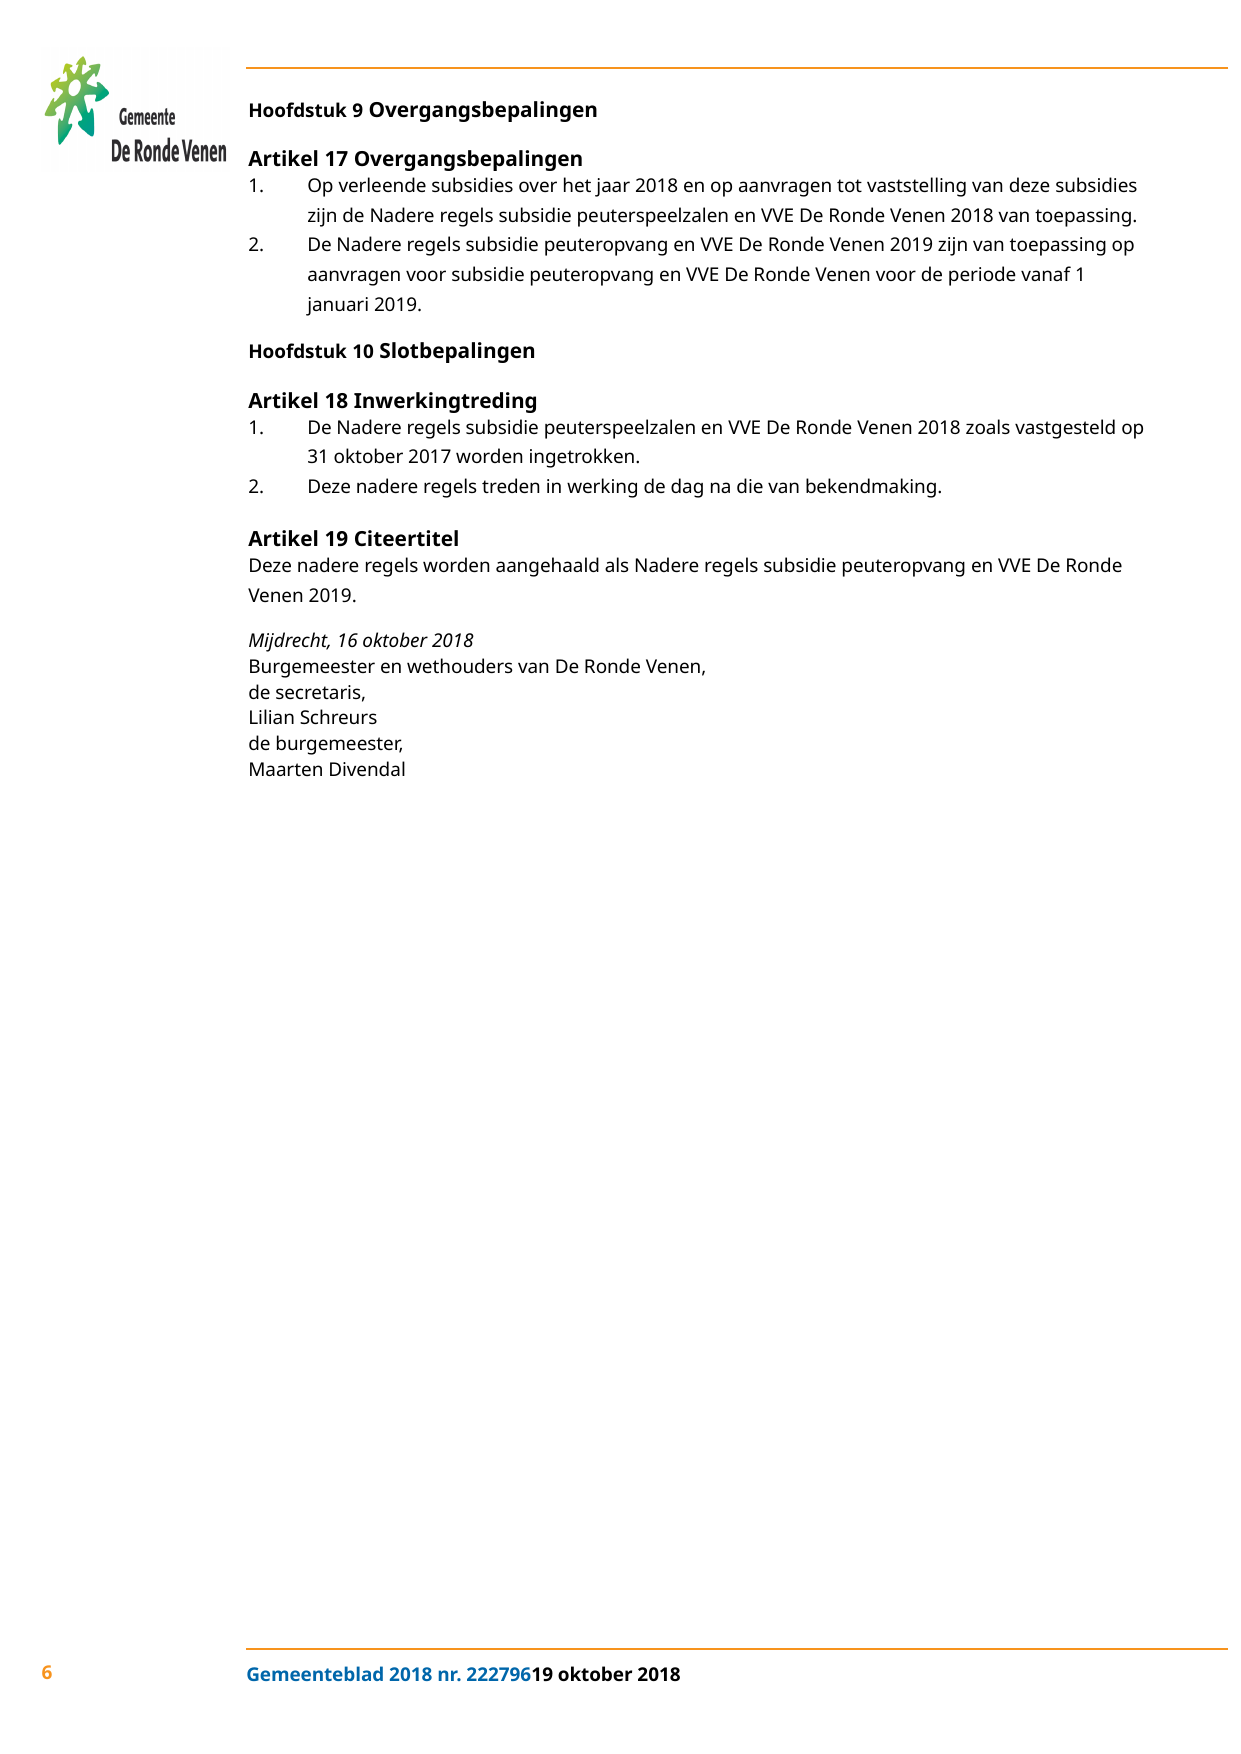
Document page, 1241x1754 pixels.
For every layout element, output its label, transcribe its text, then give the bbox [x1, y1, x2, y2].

text Artikel 19 Citeertitel [248, 524, 1152, 552]
text de secretaris, [248, 679, 1152, 704]
picture [41, 47, 231, 172]
text Deze nadere regels worden aangehaald als Nadere regels subsidie peuteropvang en VVE De Ronde Venen 2019. [248, 552, 1152, 607]
list De Nadere regels subsidie peuterspeelzalen en VVE De Ronde Venen 2018 zoals vastgesteld op 31 oktober 2017 worden ingetrokken. [248, 414, 1152, 469]
list De Nadere regels subsidie peuteropvang en VVE De Ronde Venen 2019 zijn van toepassing op aanvragen voor subsidie peuteropvang en VVE De Ronde Venen voor de periode vanaf 1 januari 2019. [248, 232, 1152, 317]
text Mijdrecht, 16 oktober 2018 [248, 627, 1152, 653]
list Op verleende subsidies over het jaar 2018 en op aanvragen tot vaststelling van deze subsidies zijn de Nadere regels subsidie peuterspeelzalen en VVE De Ronde Venen 2018 van toepassing. [248, 172, 1152, 228]
text Hoofdstuk 10 Slotbepalingen [248, 336, 1152, 365]
text Artikel 18 Inwerkingtreding [248, 386, 1152, 414]
text Maarten Divendal [248, 756, 1152, 782]
text Burgemeester en wethouders van De Ronde Venen, [248, 653, 1152, 679]
text Lilian Schreurs [248, 704, 1152, 730]
text de burgemeester, [248, 730, 1152, 756]
list Deze nadere regels treden in werking de dag na die van bekendmaking. [248, 473, 1152, 499]
text Artikel 17 Overgangsbepalingen [248, 144, 1152, 172]
text Hoofdstuk 9 Overgangsbepalingen [248, 95, 1152, 123]
